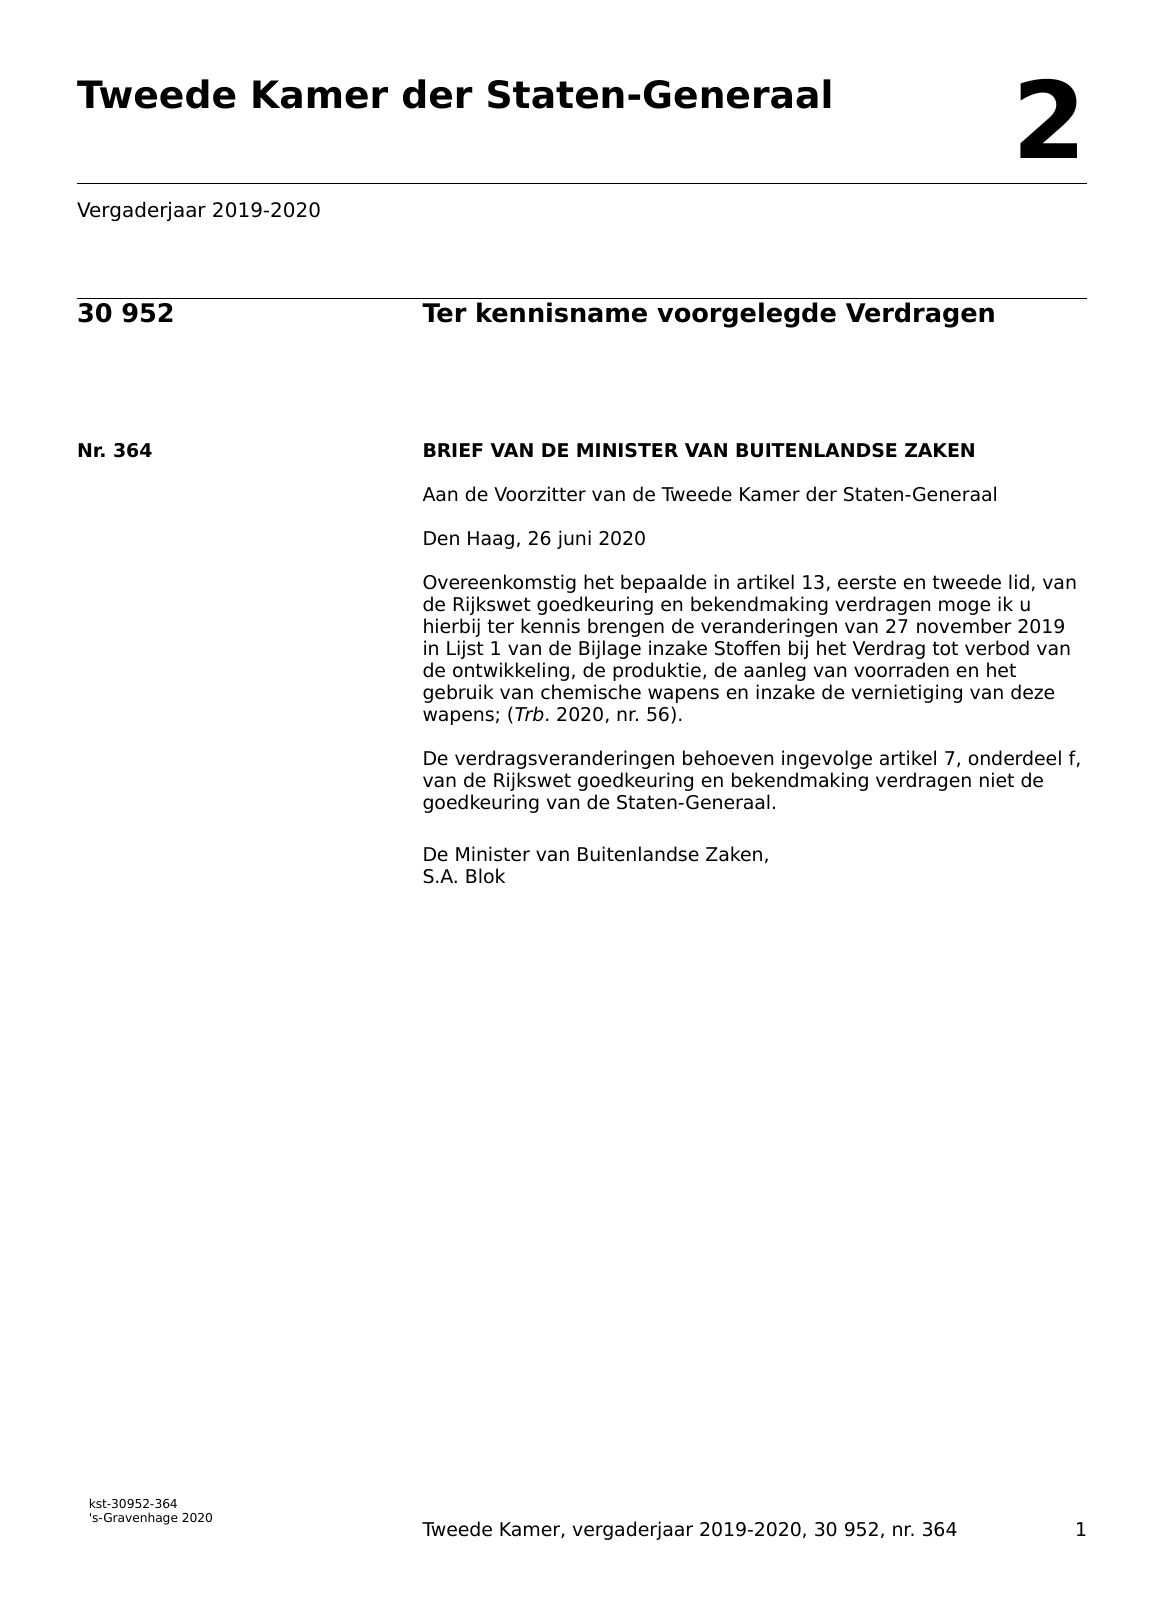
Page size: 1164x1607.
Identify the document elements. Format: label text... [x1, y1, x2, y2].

text Overeenkomstig het bepaalde in artikel 13, eerste en tweede lid, van de Rijkswet goedkeuring en bekendmaking verdragen moge ik u hierbij ter kennis brengen de veranderingen van 27 november 2019 in Lijst 1 van de Bijlage inzake Stoffen bij het Verdrag tot verbod van de ontwikkeling, de produktie, de aanleg van voorraden en het gebruik van chemische wapens en inzake de vernietiging van deze wapens; (Trb. 2020, nr. 56). [422, 572, 1087, 726]
text De Minister van Buitenlandse Zaken, S.A. Blok [422, 844, 1087, 888]
table_header 2 [886, 59, 1087, 183]
subtitle Nr. 364 BRIEF VAN DE MINISTER VAN BUITENLANDSE ZAKEN [77, 440, 1087, 462]
subtitle 30 952 Ter kennisname voorgelegde Verdragen [77, 299, 1087, 329]
text 's-Gravenhage 2020 [88, 1511, 323, 1525]
text De verdragsveranderingen behoeven ingevolge artikel 7, onderdeel f, van de Rijkswet goedkeuring en bekendmaking verdragen niet de goedkeuring van de Staten-Generaal. [422, 748, 1087, 814]
text Aan de Voorzitter van de Tweede Kamer der Staten-Generaal [422, 484, 1087, 506]
table_header Tweede Kamer der Staten-Generaal [77, 59, 886, 183]
table_cell Vergaderjaar 2019-2020 [77, 184, 1087, 298]
text Den Haag, 26 juni 2020 [422, 528, 1087, 550]
text kst-30952-364 [88, 1497, 323, 1511]
